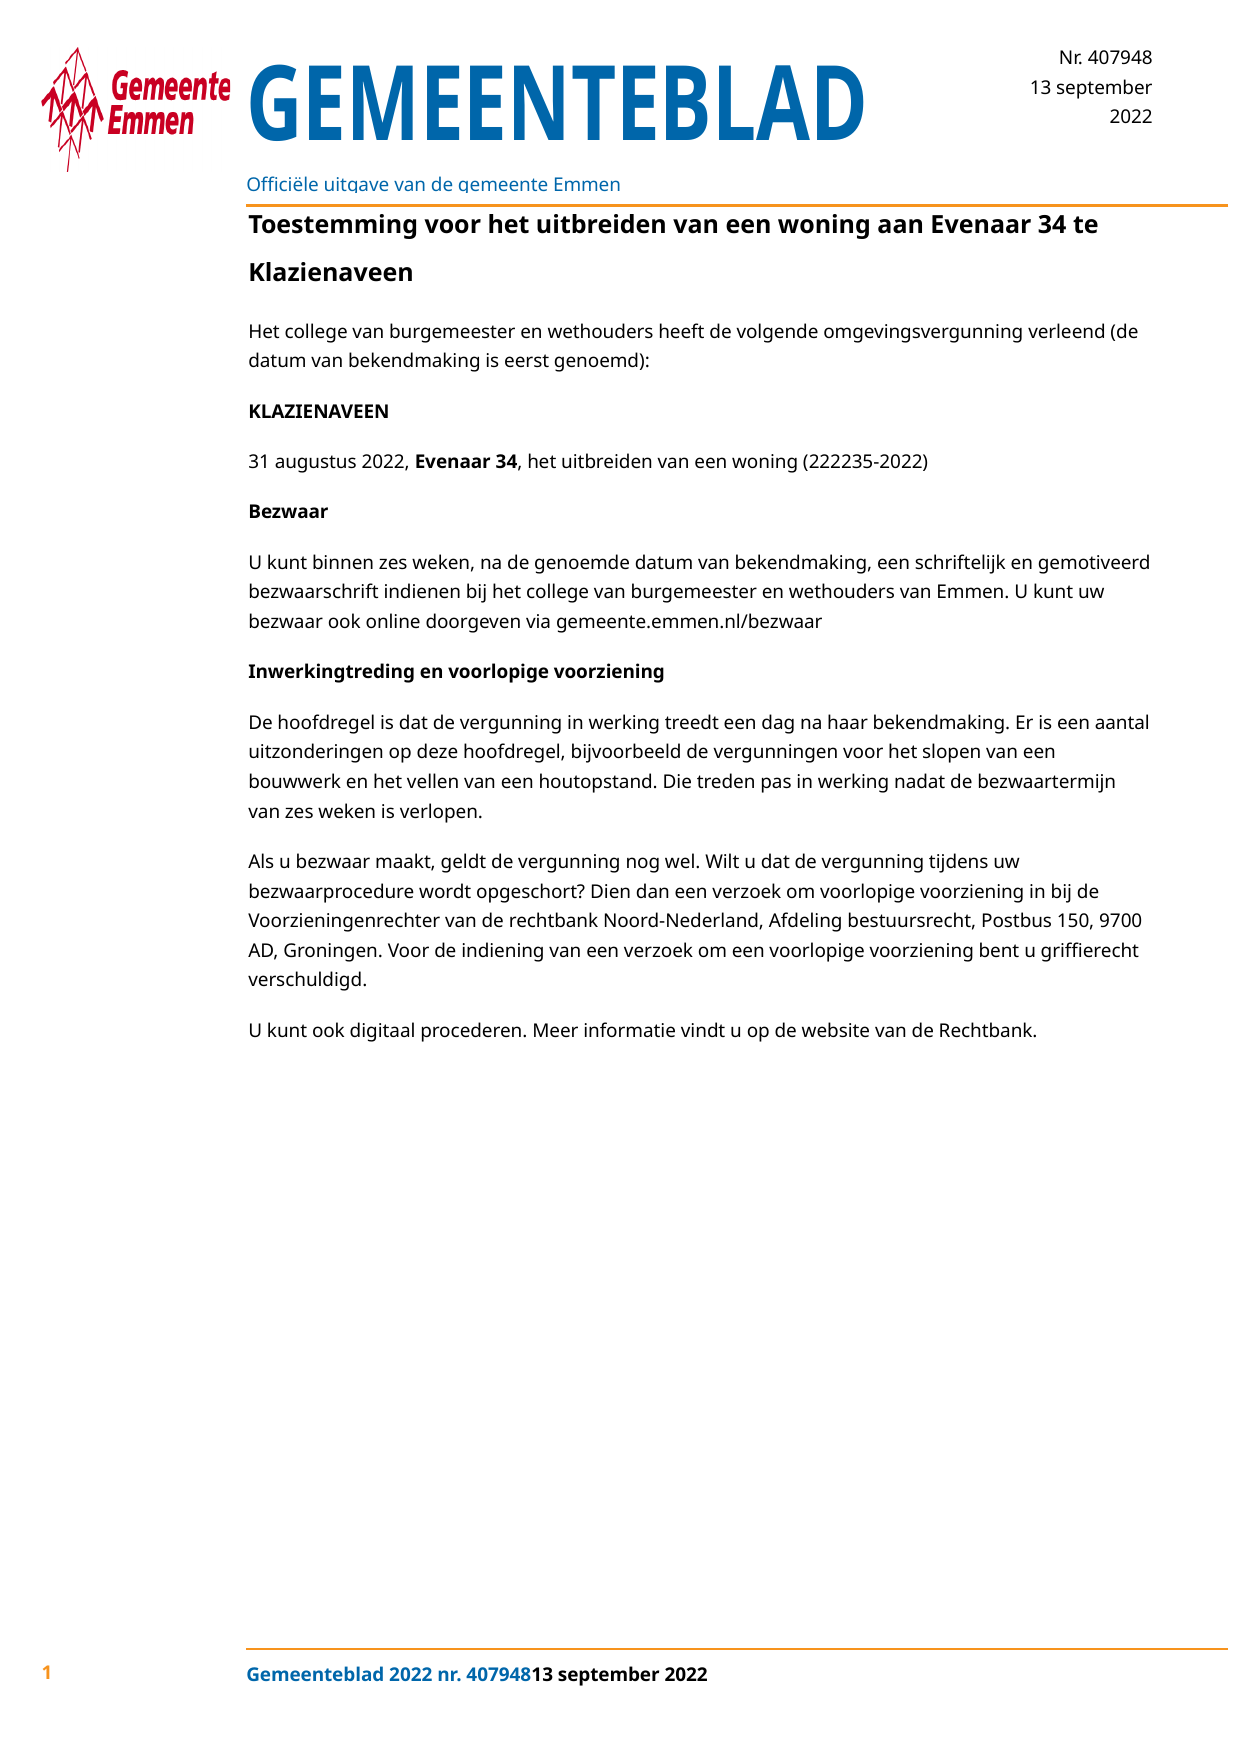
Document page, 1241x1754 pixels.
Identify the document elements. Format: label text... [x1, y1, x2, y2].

text U kunt ook digitaal procederen. Meer informatie vindt u op de website van de Rechtbank. [248, 1017, 1152, 1043]
text Toestemming voor het uitbreiden van een woning aan Evenaar 34 te Klazienaveen [248, 207, 1152, 288]
text Het college van burgemeester en wethouders heeft de volgende omgevingsvergunning verleend (de datum van bekendmaking is eerst genoemd): [248, 318, 1152, 373]
text KLAZIENAVEEN [248, 398, 1152, 424]
picture [41, 47, 231, 172]
text Als u bezwaar maakt, geldt de vergunning nog wel. Wilt u dat de vergunning tijdens uw bezwaarprocedure wordt opgeschort? Dien dan een verzoek om voorlopige voorziening in bij de Voorzieningenrechter van de rechtbank Noord-Nederland, Afdeling bestuursrecht, Postbus 150, 9700 AD, Groningen. Voor de indiening van een verzoek om een voorlopige voorziening bent u griffierecht verschuldigd. [248, 848, 1152, 992]
text De hoofdregel is dat de vergunning in werking treedt een dag na haar bekendmaking. Er is een aantal uitzonderingen op deze hoofdregel, bijvoorbeeld de vergunningen voor het slopen van een bouwwerk en het vellen van een houtopstand. Die treden pas in werking nadat de bezwaartermijn van zes weken is verlopen. [248, 709, 1152, 824]
text U kunt binnen zes weken, na de genoemde datum van bekendmaking, een schriftelijk en gemotiveerd bezwaarschrift indienen bij het college van burgemeester en wethouders van Emmen. U kunt uw bezwaar ook online doorgeven via gemeente.emmen.nl/bezwaar [248, 549, 1152, 634]
text Bezwaar [248, 499, 1152, 524]
text Inwerkingtreding en voorlopige voorziening [248, 659, 1152, 684]
text 31 augustus 2022, Evenaar 34, het uitbreiden van een woning (222235-2022) [248, 448, 1152, 474]
